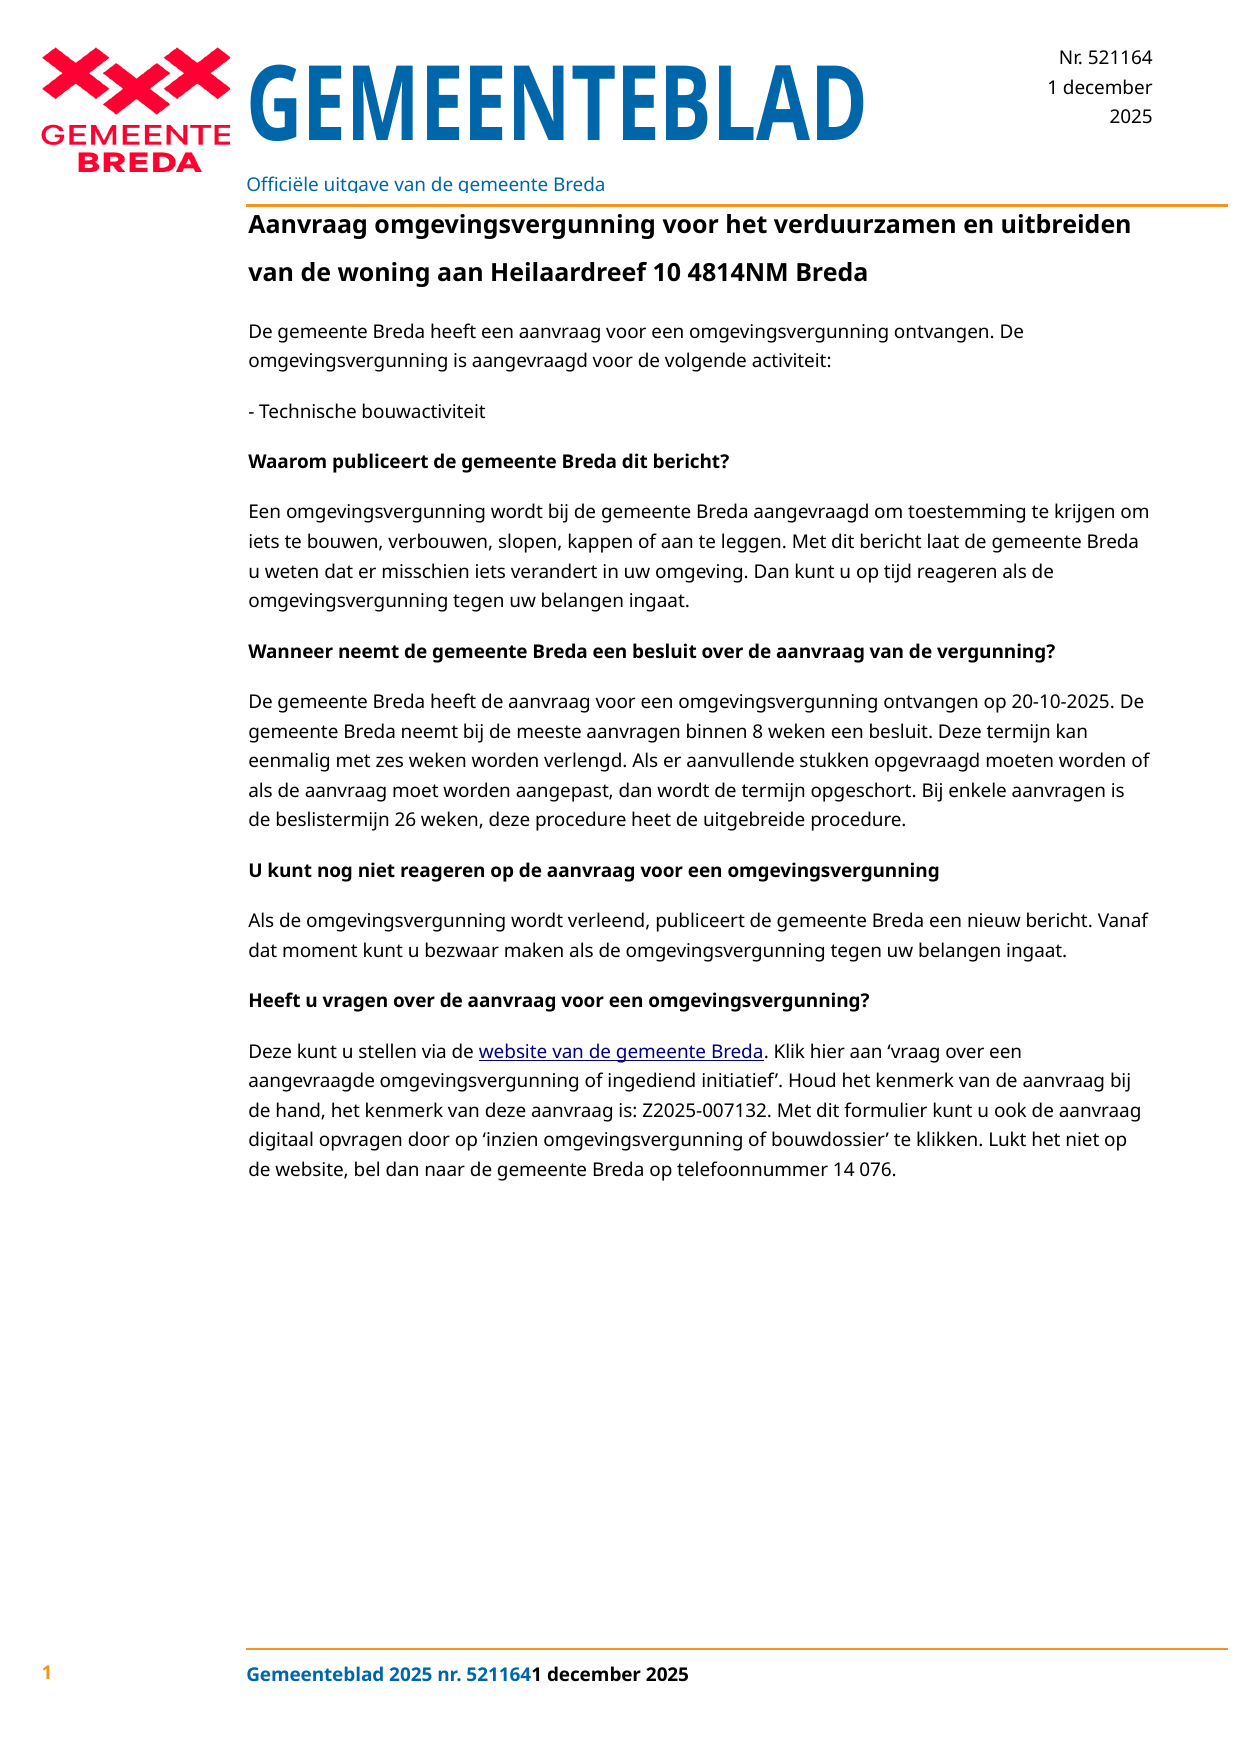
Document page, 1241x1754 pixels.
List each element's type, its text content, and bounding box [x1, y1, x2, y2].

text Wanneer neemt de gemeente Breda een besluit over de aanvraag van de vergunning? [248, 638, 1152, 664]
text Deze kunt u stellen via de website van de gemeente Breda. Klik hier aan ‘vraag over een aangevraagde omgevingsvergunning of ingediend initiatief’. Houd het kenmerk van de aanvraag bij de hand, het kenmerk van deze aanvraag is: Z2025-007132. Met dit formulier kunt u ook de aanvraag digitaal opvragen door op ‘inzien omgevingsvergunning of bouwdossier’ te klikken. Lukt het niet op de website, bel dan naar de gemeente Breda op telefoonnummer 14 076. [248, 1038, 1152, 1182]
text De gemeente Breda heeft de aanvraag voor een omgevingsvergunning ontvangen op 20-10-2025. De gemeente Breda neemt bij de meeste aanvragen binnen 8 weken een besluit. Deze termijn kan eenmalig met zes weken worden verlengd. Als er aanvullende stukken opgevraagd moeten worden of als de aanvraag moet worden aangepast, dan wordt de termijn opgeschort. Bij enkele aanvragen is de beslistermijn 26 weken, deze procedure heet de uitgebreide procedure. [248, 688, 1152, 832]
text Aanvraag omgevingsvergunning voor het verduurzamen en uitbreiden van de woning aan Heilaardreef 10 4814NM Breda [248, 207, 1152, 288]
text - Technische bouwactiviteit [248, 398, 1152, 424]
text Waarom publiceert de gemeente Breda dit bericht? [248, 448, 1152, 474]
text Heeft u vragen over de aanvraag voor een omgevingsvergunning? [248, 987, 1152, 1013]
text Een omgevingsvergunning wordt bij de gemeente Breda aangevraagd om toestemming te krijgen om iets te bouwen, verbouwen, slopen, kappen of aan te leggen. Met dit bericht laat de gemeente Breda u weten dat er misschien iets verandert in uw omgeving. Dan kunt u op tijd reageren als de omgevingsvergunning tegen uw belangen ingaat. [248, 499, 1152, 613]
text Als de omgevingsvergunning wordt verleend, publiceert de gemeente Breda een nieuw bericht. Vanaf dat moment kunt u bezwaar maken als de omgevingsvergunning tegen uw belangen ingaat. [248, 907, 1152, 963]
text De gemeente Breda heeft een aanvraag voor een omgevingsvergunning ontvangen. De omgevingsvergunning is aangevraagd voor de volgende activiteit: [248, 318, 1152, 373]
text U kunt nog niet reageren op de aanvraag voor een omgevingsvergunning [248, 857, 1152, 883]
picture [41, 47, 231, 172]
